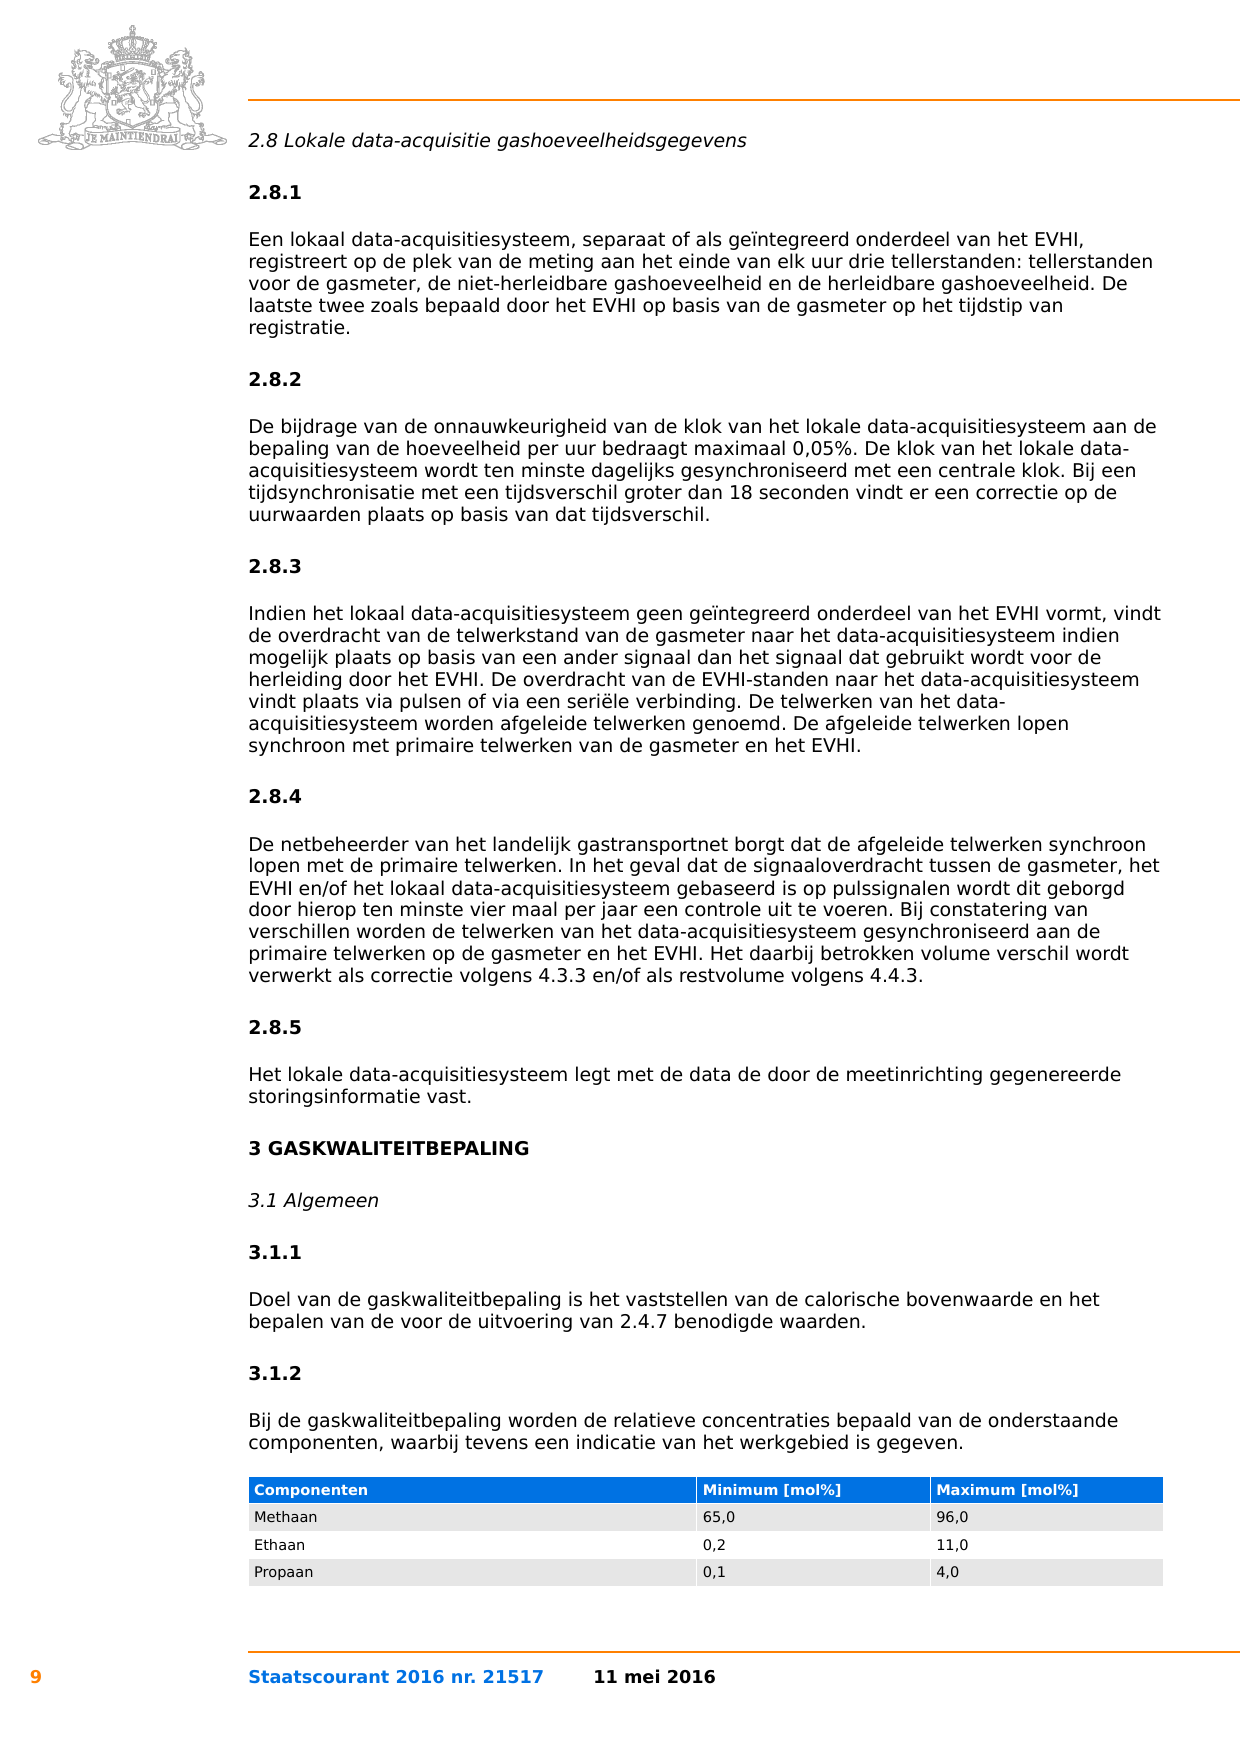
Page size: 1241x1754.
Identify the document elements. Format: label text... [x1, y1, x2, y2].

table_cell 65,0 [697, 1504, 930, 1531]
table_cell 96,0 [931, 1504, 1163, 1531]
table_cell Methaan [249, 1504, 696, 1531]
subtitle 2.8.1 [248, 182, 1163, 204]
text Doel van de gaskwaliteitbepaling is het vaststellen van de calorische bovenwaarde en het bepalen van de voor de uitvoering van 2.4.7 benodigde waarden. [248, 1289, 1163, 1333]
table_cell 0,1 [697, 1559, 930, 1586]
subtitle 3.1 Algemeen [248, 1190, 1163, 1212]
picture [38, 25, 227, 150]
subtitle 2.8.3 [248, 556, 1163, 578]
text Indien het lokaal data-acquisitiesysteem geen geïntegreerd onderdeel van het EVHI vormt, vindt de overdracht van de telwerkstand van de gasmeter naar het data-acquisitiesysteem indien mogelijk plaats op basis van een ander signaal dan het signaal dat gebruikt wordt voor de herleiding door het EVHI. De overdracht van de EVHI-standen naar het data-acquisitiesysteem vindt plaats via pulsen of via een seriële verbinding. De telwerken van het data-acquisitiesysteem worden afgeleide telwerken genoemd. De afgeleide telwerken lopen synchroon met primaire telwerken van de gasmeter en het EVHI. [248, 603, 1163, 756]
text Een lokaal data-acquisitiesysteem, separaat of als geïntegreerd onderdeel van het EVHI, registreert op de plek van de meting aan het einde van elk uur drie tellerstanden: tellerstanden voor de gasmeter, de niet-herleidbare gashoeveelheid en de herleidbare gashoeveelheid. De laatste twee zoals bepaald door het EVHI op basis van de gasmeter op het tijdstip van registratie. [248, 229, 1163, 339]
subtitle 2.8.4 [248, 786, 1163, 808]
table_cell Propaan [249, 1559, 696, 1586]
table_cell Ethaan [249, 1532, 696, 1558]
text De netbeheerder van het landelijk gastransportnet borgt dat de afgeleide telwerken synchroon lopen met de primaire telwerken. In het geval dat de signaaloverdracht tussen de gasmeter, het EVHI en/of het lokaal data-acquisitiesysteem gebaseerd is op pulssignalen wordt dit geborgd door hierop ten minste vier maal per jaar een controle uit te voeren. Bij constatering van verschillen worden de telwerken van het data-acquisitiesysteem gesynchroniseerd aan de primaire telwerken op de gasmeter en het EVHI. Het daarbij betrokken volume verschil wordt verwerkt als correctie volgens 4.3.3 en/of als restvolume volgens 4.4.3. [248, 833, 1163, 987]
table_cell 11,0 [931, 1532, 1163, 1558]
subtitle 3 GASKWALITEITBEPALING [248, 1138, 1163, 1160]
subtitle 2.8 Lokale data-acquisitie gashoeveelheidsgegevens [248, 130, 1163, 152]
table_header Maximum [mol%] [931, 1477, 1163, 1503]
table_header Componenten [249, 1477, 696, 1503]
subtitle 3.1.1 [248, 1242, 1163, 1264]
text De bijdrage van de onnauwkeurigheid van de klok van het lokale data-acquisitiesysteem aan de bepaling van de hoeveelheid per uur bedraagt maximaal 0,05%. De klok van het lokale data-acquisitiesysteem wordt ten minste dagelijks gesynchroniseerd met een centrale klok. Bij een tijdsynchronisatie met een tijdsverschil groter dan 18 seconden vindt er een correctie op de uurwaarden plaats op basis van dat tijdsverschil. [248, 416, 1163, 526]
subtitle 2.8.2 [248, 369, 1163, 391]
table_header Minimum [mol%] [697, 1477, 930, 1503]
text Het lokale data-acquisitiesysteem legt met de data de door de meetinrichting gegenereerde storingsinformatie vast. [248, 1064, 1163, 1108]
subtitle 3.1.2 [248, 1363, 1163, 1385]
table_cell 0,2 [697, 1532, 930, 1558]
table_cell 4,0 [931, 1559, 1163, 1586]
subtitle 2.8.5 [248, 1017, 1163, 1039]
text Bij de gaskwaliteitbepaling worden de relatieve concentraties bepaald van de onderstaande componenten, waarbij tevens een indicatie van het werkgebied is gegeven. [248, 1410, 1163, 1454]
